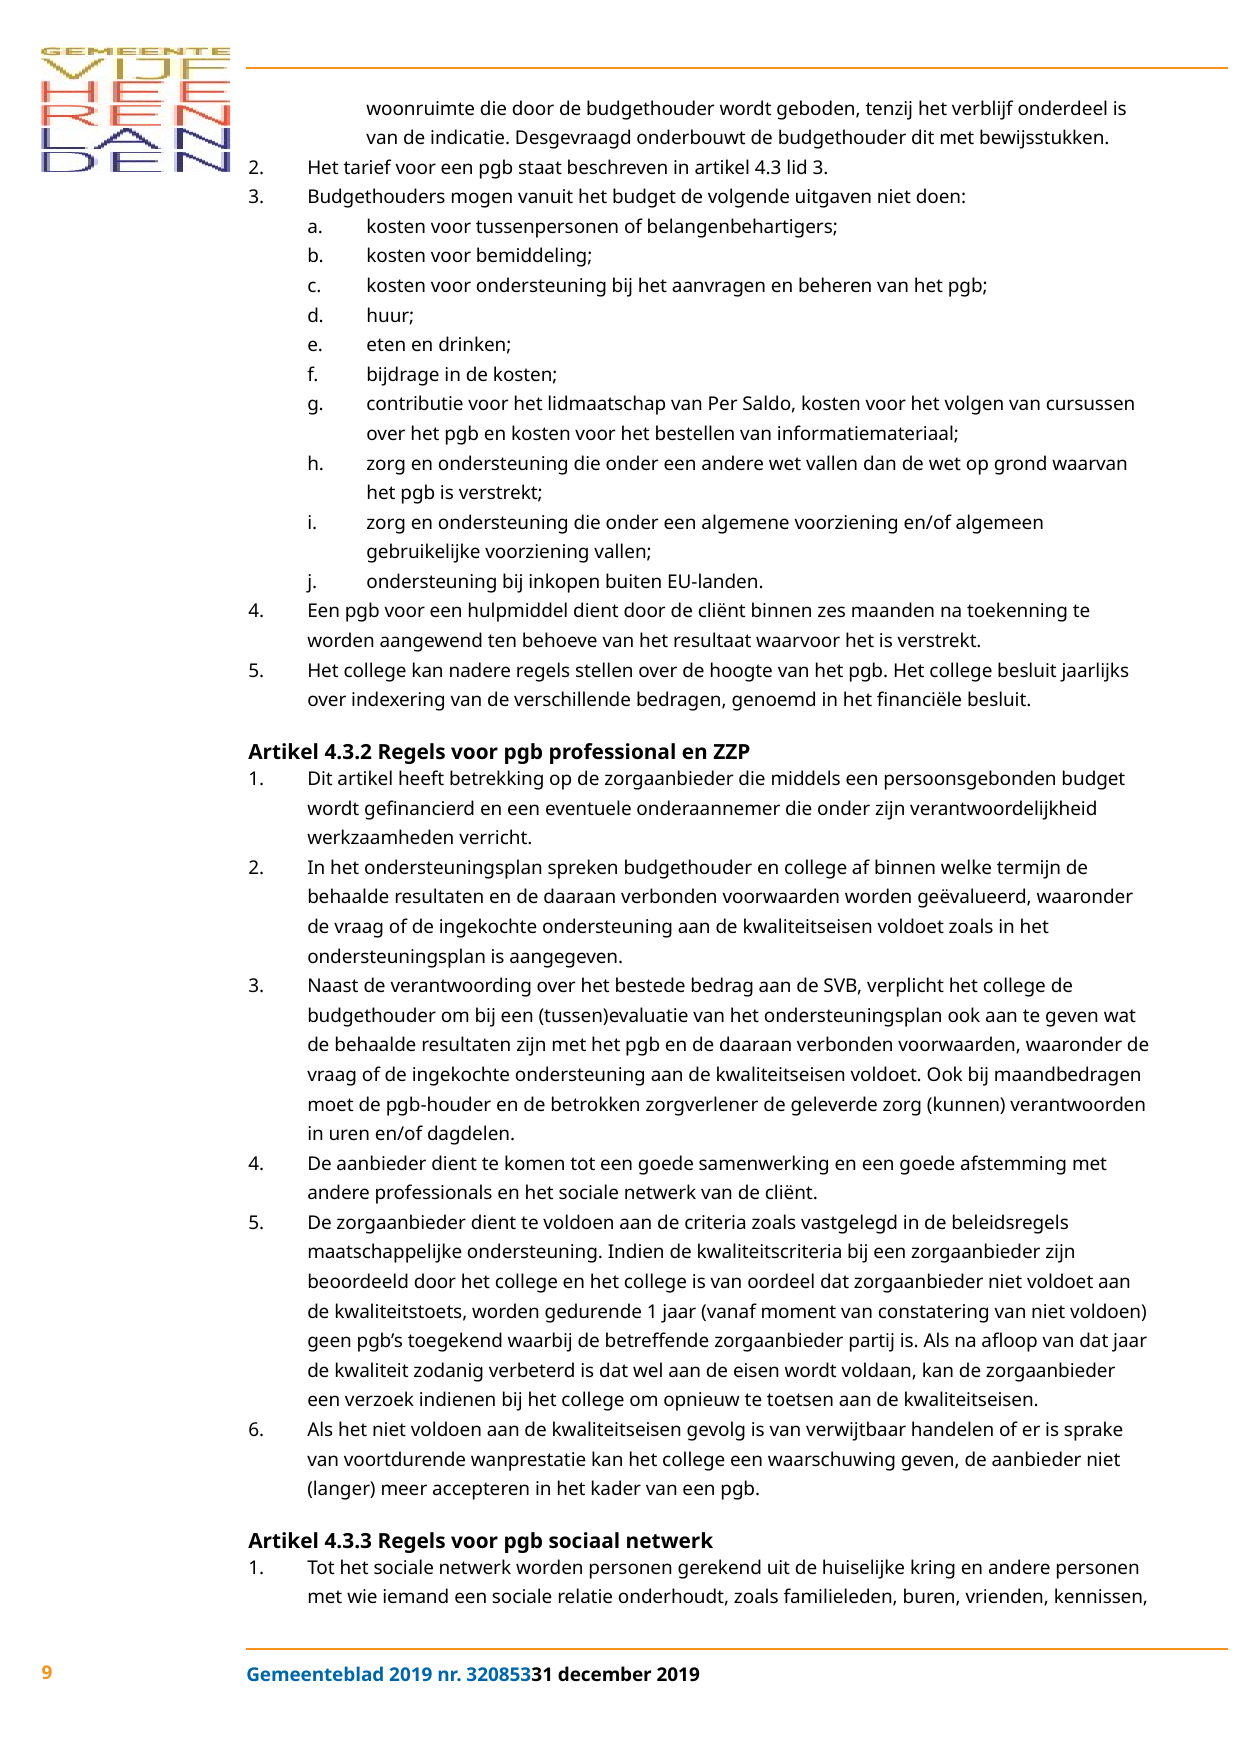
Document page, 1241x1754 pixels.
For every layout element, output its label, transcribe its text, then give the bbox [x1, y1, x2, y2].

list Als het niet voldoen aan de kwaliteitseisen gevolg is van verwijtbaar handelen of er is sprake van voortdurende wanprestatie kan het college een waarschuwing geven, de aanbieder niet (langer) meer accepteren in het kader van een pgb. [248, 1416, 1152, 1501]
list Naast de verantwoording over het bestede bedrag aan de SVB, verplicht het college de budgethouder om bij een (tussen)evaluatie van het ondersteuningsplan ook aan te geven wat de behaalde resultaten zijn met het pgb en de daaraan verbonden voorwaarden, waaronder de vraag of de ingekochte ondersteuning aan de kwaliteitseisen voldoet. Ook bij maandbedragen moet de pgb-houder en de betrokken zorgverlener de geleverde zorg (kunnen) verantwoorden in uren en/of dagdelen. [248, 972, 1152, 1146]
list huur; [307, 302, 1152, 328]
list kosten voor ondersteuning bij het aanvragen en beheren van het pgb; [307, 272, 1152, 298]
list zorg en ondersteuning die onder een algemene voorziening en/of algemeen gebruikelijke voorziening vallen; [307, 509, 1152, 564]
list zorg en ondersteuning die onder een andere wet vallen dan de wet op grond waarvan het pgb is verstrekt; [307, 450, 1152, 505]
list bijdrage in de kosten; [307, 361, 1152, 387]
list Het tarief voor een pgb staat beschreven in artikel 4.3 lid 3. [248, 154, 1152, 180]
list Budgethouders mogen vanuit het budget de volgende uitgaven niet doen: [248, 183, 1152, 209]
text Artikel 4.3.2 Regels voor pgb professional en ZZP [248, 737, 1152, 765]
text Artikel 4.3.3 Regels voor pgb sociaal netwerk [248, 1526, 1152, 1554]
list woonruimte die door de budgethouder wordt geboden, tenzij het verblijf onderdeel is van de indicatie. Desgevraagd onderbouwt de budgethouder dit met bewijsstukken. [307, 95, 1152, 150]
list In het ondersteuningsplan spreken budgethouder en college af binnen welke termijn de behaalde resultaten en de daaraan verbonden voorwaarden worden geëvalueerd, waaronder de vraag of de ingekochte ondersteuning aan de kwaliteitseisen voldoet zoals in het ondersteuningsplan is aangegeven. [248, 854, 1152, 968]
list Dit artikel heeft betrekking op de zorgaanbieder die middels een persoonsgebonden budget wordt gefinancierd en een eventuele onderaannemer die onder zijn verantwoordelijkheid werkzaamheden verricht. [248, 765, 1152, 850]
list ondersteuning bij inkopen buiten EU-landen. [307, 568, 1152, 594]
list contributie voor het lidmaatschap van Per Saldo, kosten voor het volgen van cursussen over het pgb en kosten voor het bestellen van informatiemateriaal; [307, 391, 1152, 446]
picture [41, 47, 231, 172]
list Een pgb voor een hulpmiddel dient door de cliënt binnen zes maanden na toekenning te worden aangewend ten behoeve van het resultaat waarvoor het is verstrekt. [248, 598, 1152, 653]
list Het college kan nadere regels stellen over de hoogte van het pgb. Het college besluit jaarlijks over indexering van de verschillende bedragen, genoemd in het financiële besluit. [248, 657, 1152, 712]
list De aanbieder dient te komen tot een goede samenwerking en een goede afstemming met andere professionals en het sociale netwerk van de cliënt. [248, 1150, 1152, 1205]
list Tot het sociale netwerk worden personen gerekend uit de huiselijke kring en andere personen met wie iemand een sociale relatie onderhoudt, zoals familieleden, buren, vrienden, kennissen, [248, 1554, 1152, 1609]
list kosten voor tussenpersonen of belangenbehartigers; [307, 213, 1152, 239]
list eten en drinken; [307, 331, 1152, 357]
list kosten voor bemiddeling; [307, 243, 1152, 268]
list De zorgaanbieder dient te voldoen aan de criteria zoals vastgelegd in de beleidsregels maatschappelijke ondersteuning. Indien de kwaliteitscriteria bij een zorgaanbieder zijn beoordeeld door het college en het college is van oordeel dat zorgaanbieder niet voldoet aan de kwaliteitstoets, worden gedurende 1 jaar (vanaf moment van constatering van niet voldoen) geen pgb’s toegekend waarbij de betreffende zorgaanbieder partij is. Als na afloop van dat jaar de kwaliteit zodanig verbeterd is dat wel aan de eisen wordt voldaan, kan de zorgaanbieder een verzoek indienen bij het college om opnieuw te toetsen aan de kwaliteitseisen. [248, 1209, 1152, 1412]
